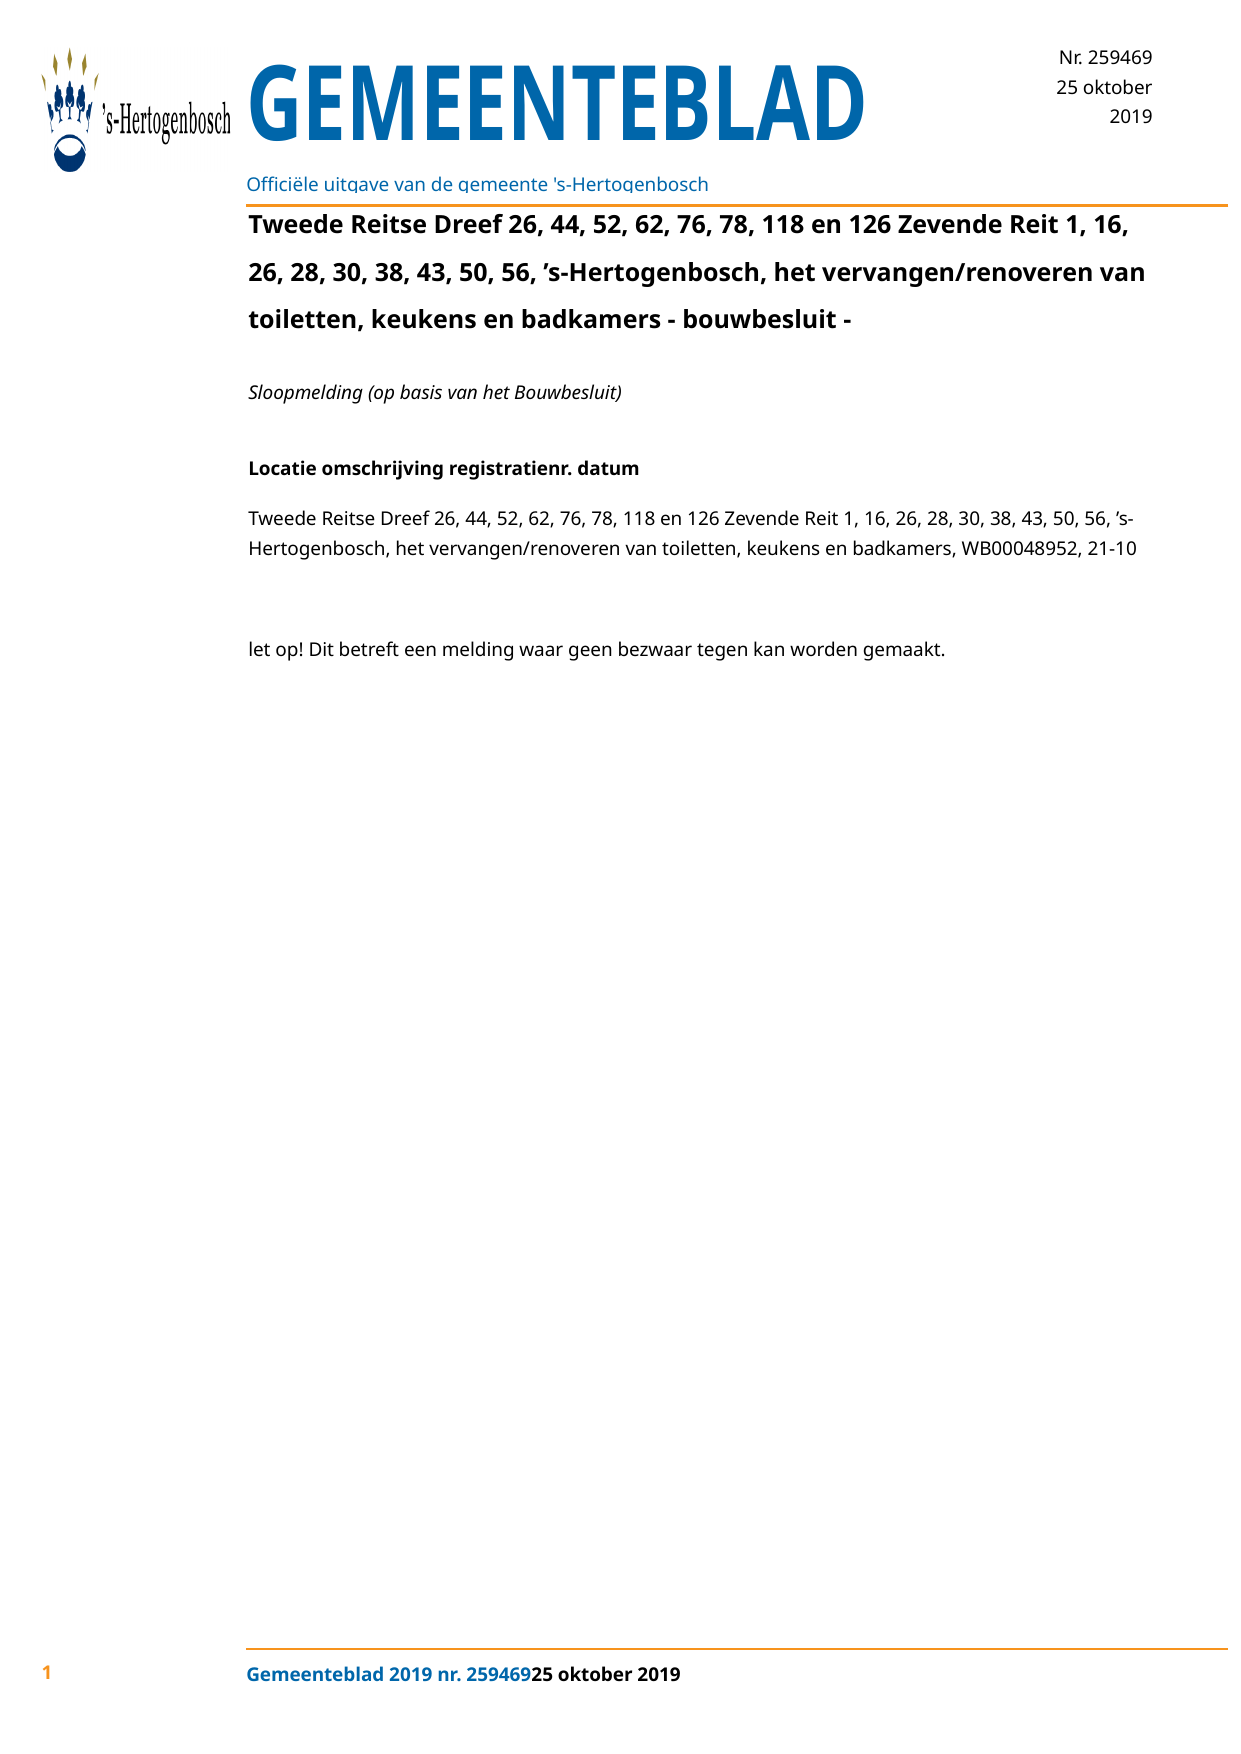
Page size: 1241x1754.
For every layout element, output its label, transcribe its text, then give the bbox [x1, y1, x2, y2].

picture [41, 47, 231, 172]
text Tweede Reitse Dreef 26, 44, 52, 62, 76, 78, 118 en 126 Zevende Reit 1, 16, 26, 28, 30, 38, 43, 50, 56, ’s-Hertogenbosch, het vervangen/renoveren van toiletten, keukens en badkamers, WB00048952, 21-10 [248, 506, 1152, 561]
text Sloopmelding (op basis van het Bouwbesluit) [248, 379, 1152, 405]
text Tweede Reitse Dreef 26, 44, 52, 62, 76, 78, 118 en 126 Zevende Reit 1, 16, 26, 28, 30, 38, 43, 50, 56, ’s-Hertogenbosch, het vervangen/renoveren van toiletten, keukens en badkamers - bouwbesluit - [248, 207, 1152, 336]
text let op! Dit betreft een melding waar geen bezwaar tegen kan worden gemaakt. [248, 636, 1152, 662]
text Locatie omschrijving registratienr. datum [248, 455, 1152, 481]
